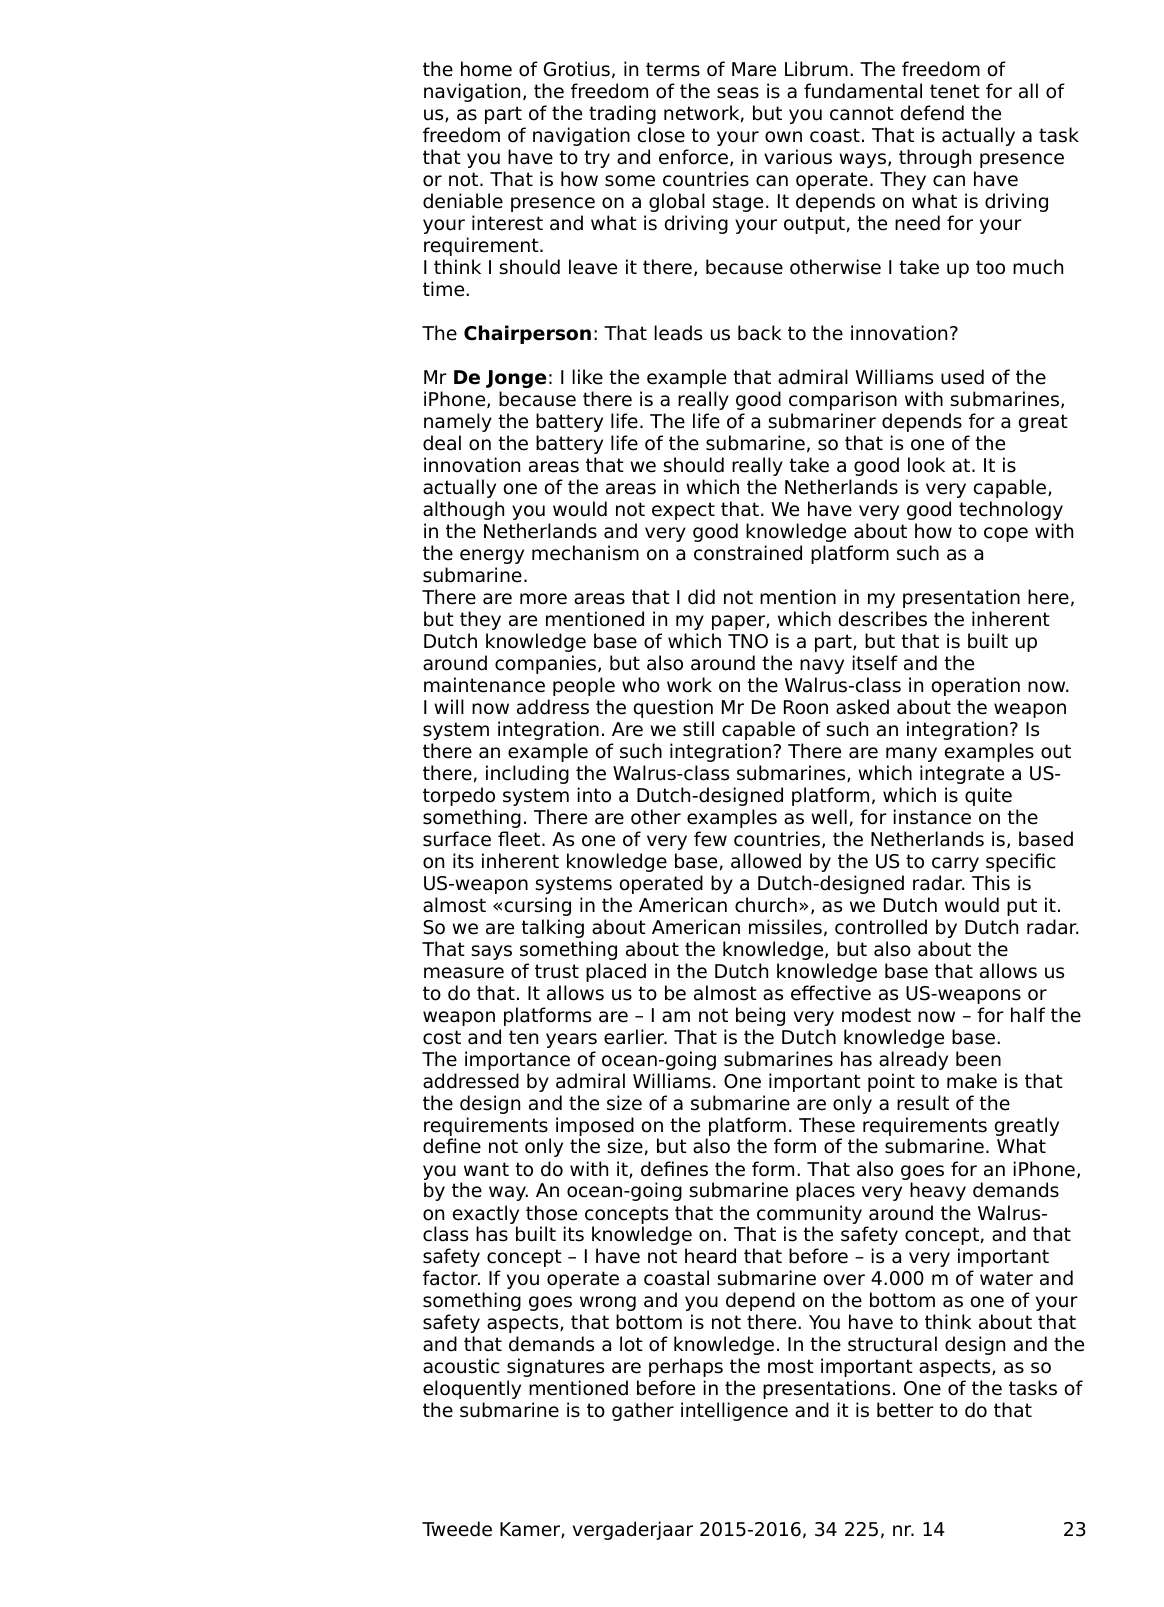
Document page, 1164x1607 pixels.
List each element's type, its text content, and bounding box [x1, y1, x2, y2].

text The importance of ocean-going submarines has already been addressed by admiral Williams. One important point to make is that the design and the size of a submarine are only a result of the requirements imposed on the platform. These requirements greatly define not only the size, but also the form of the submarine. What you want to do with it, defines the form. That also goes for an iPhone, by the way. An ocean-going submarine places very heavy demands on exactly those concepts that the community around the Walrus-class has built its knowledge on. That is the safety concept, and that safety concept – I have not heard that before – is a very important factor. If you operate a coastal submarine over 4.000 m of water and something goes wrong and you depend on the bottom as one of your safety aspects, that bottom is not there. You have to think about that and that demands a lot of knowledge. In the structural design and the acoustic signatures are perhaps the most important aspects, as so eloquently mentioned before in the presentations. One of the tasks of the submarine is to gather intelligence and it is better to do that [422, 1048, 1087, 1422]
text I will now address the question Mr De Roon asked about the weapon system integration. Are we still capable of such an integration? Is there an example of such integration? There are many examples out there, including the Walrus-class submarines, which integrate a US-torpedo system into a Dutch-designed platform, which is quite something. There are other examples as well, for instance on the surface fleet. As one of very few countries, the Netherlands is, based on its inherent knowledge base, allowed by the US to carry specific US-weapon systems operated by a Dutch-designed radar. This is almost «cursing in the American church», as we Dutch would put it. So we are talking about American missiles, controlled by Dutch radar. That says something about the knowledge, but also about the measure of trust placed in the Dutch knowledge base that allows us to do that. It allows us to be almost as effective as US-weapons or weapon platforms are – I am not being very modest now – for half the cost and ten years earlier. That is the Dutch knowledge base. [422, 697, 1087, 1048]
text I think I should leave it there, because otherwise I take up too much time. [422, 257, 1087, 301]
text There are more areas that I did not mention in my presentation here, but they are mentioned in my paper, which describes the inherent Dutch knowledge base of which TNO is a part, but that is built up around companies, but also around the navy itself and the maintenance people who work on the Walrus-class in operation now. [422, 587, 1087, 697]
text Mr De Jonge: I like the example that admiral Williams used of the iPhone, because there is a really good comparison with submarines, namely the battery life. The life of a submariner depends for a great deal on the battery life of the submarine, so that is one of the innovation areas that we should really take a good look at. It is actually one of the areas in which the Netherlands is very capable, although you would not expect that. We have very good technology in the Netherlands and very good knowledge about how to cope with the energy mechanism on a constrained platform such as a submarine. [422, 367, 1087, 587]
text the home of Grotius, in terms of Mare Librum. The freedom of navigation, the freedom of the seas is a fundamental tenet for all of us, as part of the trading network, but you cannot defend the freedom of navigation close to your own coast. That is actually a task that you have to try and enforce, in various ways, through presence or not. That is how some countries can operate. They can have deniable presence on a global stage. It depends on what is driving your interest and what is driving your output, the need for your requirement. [422, 59, 1087, 257]
text The Chairperson: That leads us back to the innovation? [422, 323, 1087, 345]
